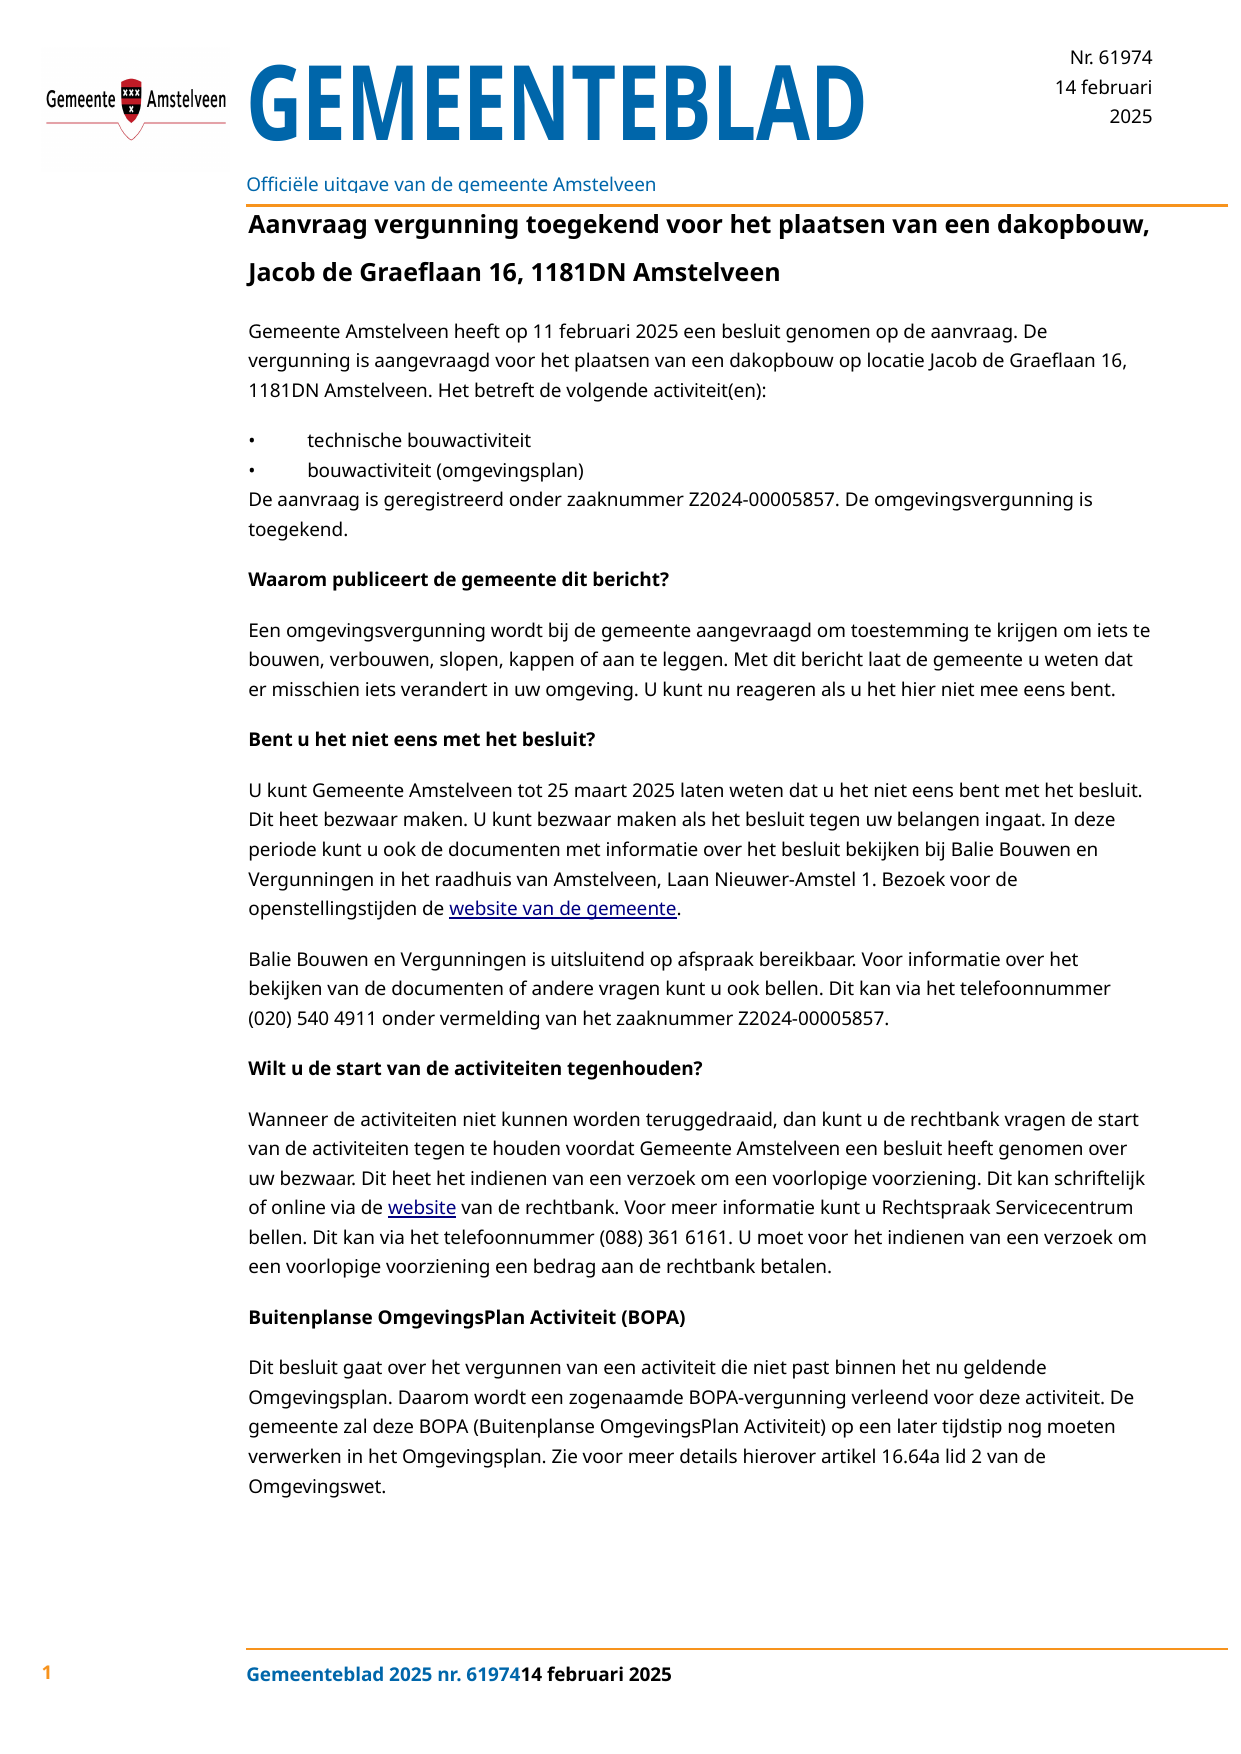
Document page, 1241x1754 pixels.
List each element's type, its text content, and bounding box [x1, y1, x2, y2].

text De aanvraag is geregistreerd onder zaaknummer Z2024-00005857. De omgevingsvergunning is toegekend. [248, 487, 1152, 542]
text Waarom publiceert de gemeente dit bericht? [248, 567, 1152, 592]
text Gemeente Amstelveen heeft op 11 februari 2025 een besluit genomen op de aanvraag. De vergunning is aangevraagd voor het plaatsen van een dakopbouw op locatie Jacob de Graeflaan 16, 1181DN Amstelveen. Het betreft de volgende activiteit(en): [248, 318, 1152, 403]
text Wanneer de activiteiten niet kunnen worden teruggedraaid, dan kunt u de rechtbank vragen de start van de activiteiten tegen te houden voordat Gemeente Amstelveen een besluit heeft genomen over uw bezwaar. Dit heet het indienen van een verzoek om een voorlopige voorziening. Dit kan schriftelijk of online via de website van de rechtbank. Voor meer informatie kunt u Rechtspraak Servicecentrum bellen. Dit kan via het telefoonnummer (088) 361 6161. U moet voor het indienen van een verzoek om een voorlopige voorziening een bedrag aan de rechtbank betalen. [248, 1106, 1152, 1279]
list technische bouwactiviteit [248, 427, 1152, 453]
text U kunt Gemeente Amstelveen tot 25 maart 2025 laten weten dat u het niet eens bent met het besluit. Dit heet bezwaar maken. U kunt bezwaar maken als het besluit tegen uw belangen ingaat. In deze periode kunt u ook de documenten met informatie over het besluit bekijken bij Balie Bouwen en Vergunningen in het raadhuis van Amstelveen, Laan Nieuwer-Amstel 1. Bezoek voor de openstellingstijden de website van de gemeente. [248, 777, 1152, 921]
list bouwactiviteit (omgevingsplan) [248, 457, 1152, 483]
text Aanvraag vergunning toegekend voor het plaatsen van een dakopbouw, Jacob de Graeflaan 16, 1181DN Amstelveen [248, 207, 1152, 288]
picture [41, 47, 231, 172]
text Bent u het niet eens met het besluit? [248, 727, 1152, 752]
text Dit besluit gaat over het vergunnen van een activiteit die niet past binnen het nu geldende Omgevingsplan. Daarom wordt een zogenaamde BOPA-vergunning verleend voor deze activiteit. De gemeente zal deze BOPA (Buitenplanse OmgevingsPlan Activiteit) op een later tijdstip nog moeten verwerken in het Omgevingsplan. Zie voor meer details hierover artikel 16.64a lid 2 van de Omgevingswet. [248, 1354, 1152, 1499]
text Balie Bouwen en Vergunningen is uitsluitend op afspraak bereikbaar. Voor informatie over het bekijken van de documenten of andere vragen kunt u ook bellen. Dit kan via het telefoonnummer (020) 540 4911 onder vermelding van het zaaknummer Z2024-00005857. [248, 946, 1152, 1031]
text Wilt u de start van de activiteiten tegenhouden? [248, 1055, 1152, 1081]
text Een omgevingsvergunning wordt bij de gemeente aangevraagd om toestemming te krijgen om iets te bouwen, verbouwen, slopen, kappen of aan te leggen. Met dit bericht laat de gemeente u weten dat er misschien iets verandert in uw omgeving. U kunt nu reageren als u het hier niet mee eens bent. [248, 617, 1152, 702]
text Buitenplanse OmgevingsPlan Activiteit (BOPA) [248, 1304, 1152, 1330]
